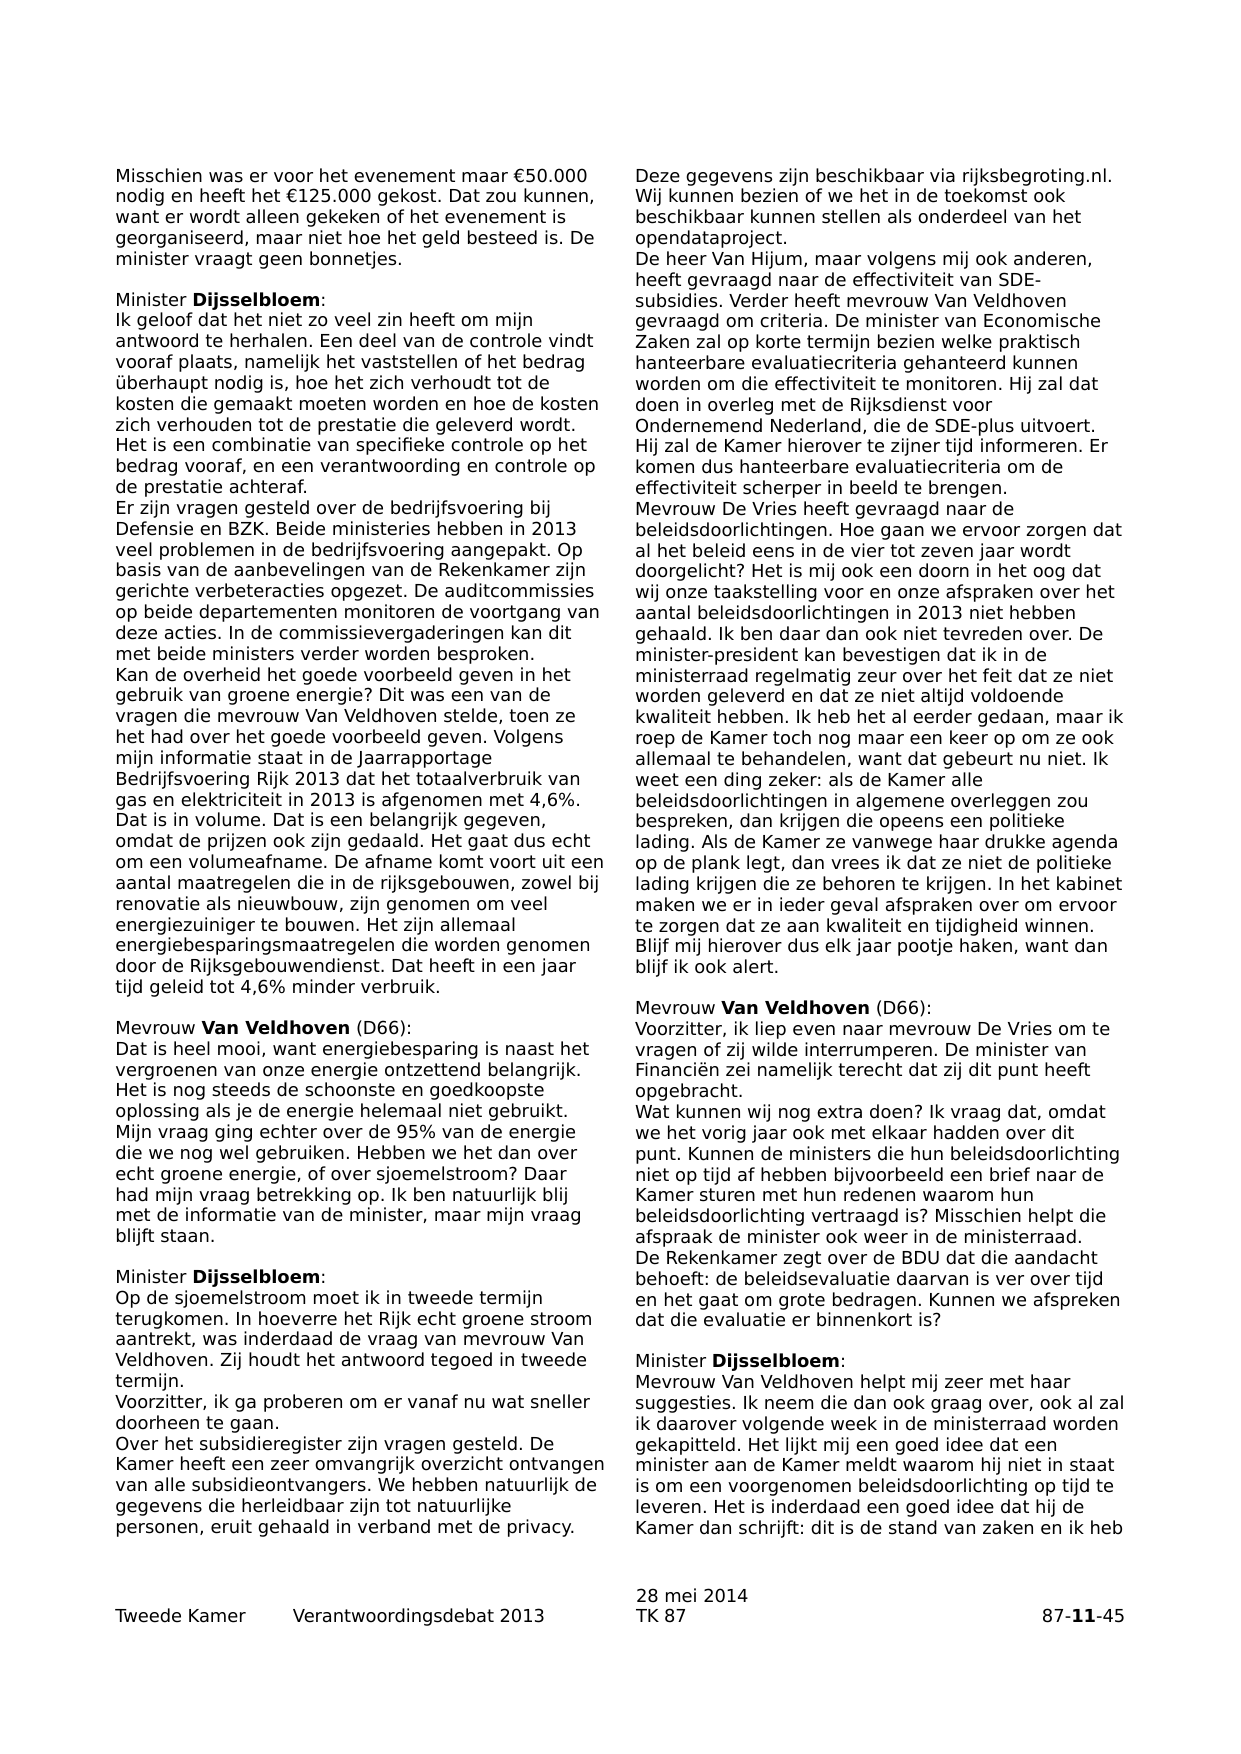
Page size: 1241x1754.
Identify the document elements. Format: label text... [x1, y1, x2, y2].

text Ik geloof dat het niet zo veel zin heeft om mijn antwoord te herhalen. Een deel van de controle vindt vooraf plaats, namelijk het vaststellen of het bedrag überhaupt nodig is, hoe het zich verhoudt tot de kosten die gemaakt moeten worden en hoe de kosten zich verhouden tot de prestatie die geleverd wordt. Het is een combinatie van specifieke controle op het bedrag vooraf, en een verantwoording en controle op de prestatie achteraf. [115, 310, 605, 498]
text Er zijn vragen gesteld over de bedrijfsvoering bij Defensie en BZK. Beide ministeries hebben in 2013 veel problemen in de bedrijfsvoering aangepakt. Op basis van de aanbevelingen van de Rekenkamer zijn gerichte verbeteracties opgezet. De auditcommissies op beide departementen monitoren de voortgang van deze acties. In de commissievergaderingen kan dit met beide ministers verder worden besproken. [115, 498, 605, 664]
text Op de sjoemelstroom moet ik in tweede termijn terugkomen. In hoeverre het Rijk echt groene stroom aantrekt, was inderdaad de vraag van mevrouw Van Veldhoven. Zij houdt het antwoord tegoed in tweede termijn. [115, 1287, 605, 1392]
text Voorzitter, ik ga proberen om er vanaf nu wat sneller doorheen te gaan. [115, 1392, 605, 1433]
text Minister Dijsselbloem: [115, 1267, 605, 1287]
text Wat kunnen wij nog extra doen? Ik vraag dat, omdat we het vorig jaar ook met elkaar hadden over dit punt. Kunnen de ministers die hun beleidsdoorlichting niet op tijd af hebben bijvoorbeeld een brief naar de Kamer sturen met hun redenen waarom hun beleidsdoorlichting vertraagd is? Misschien helpt die afspraak de minister ook weer in de ministerraad. [635, 1102, 1125, 1248]
text De Rekenkamer zegt over de BDU dat die aandacht behoeft: de beleidsevaluatie daarvan is ver over tijd en het gaat om grote bedragen. Kunnen we afspreken dat die evaluatie er binnenkort is? [635, 1248, 1125, 1331]
text Mevrouw Van Veldhoven (D66): [115, 1018, 605, 1038]
text Kan de overheid het goede voorbeeld geven in het gebruik van groene energie? Dit was een van de vragen die mevrouw Van Veldhoven stelde, toen ze het had over het goede voorbeeld geven. Volgens mijn informatie staat in de Jaarrapportage Bedrijfsvoering Rijk 2013 dat het totaalverbruik van gas en elektriciteit in 2013 is afgenomen met 4,6%. Dat is in volume. Dat is een belangrijk gegeven, omdat de prijzen ook zijn gedaald. Het gaat dus echt om een volumeafname. De afname komt voort uit een aantal maatregelen die in de rijksgebouwen, zowel bij renovatie als nieuwbouw, zijn genomen om veel energiezuiniger te bouwen. Het zijn allemaal energiebesparingsmaatregelen die worden genomen door de Rijksgebouwendienst. Dat heeft in een jaar tijd geleid tot 4,6% minder verbruik. [115, 664, 605, 998]
text Mevrouw Van Veldhoven helpt mij zeer met haar suggesties. Ik neem die dan ook graag over, ook al zal ik daarover volgende week in de ministerraad worden gekapitteld. Het lijkt mij een goed idee dat een minister aan de Kamer meldt waarom hij niet in staat is om een voorgenomen beleidsdoorlichting op tijd te leveren. Het is inderdaad een goed idee dat hij de Kamer dan schrijft: dit is de stand van zaken en ik heb [635, 1372, 1125, 1538]
text Minister Dijsselbloem: [115, 289, 605, 310]
text Voorzitter, ik liep even naar mevrouw De Vries om te vragen of zij wilde interrumperen. De minister van Financiën zei namelijk terecht dat zij dit punt heeft opgebracht. [635, 1018, 1125, 1102]
text De heer Van Hijum, maar volgens mij ook anderen, heeft gevraagd naar de effectiviteit van SDE-subsidies. Verder heeft mevrouw Van Veldhoven gevraagd om criteria. De minister van Economische Zaken zal op korte termijn bezien welke praktisch hanteerbare evaluatiecriteria gehanteerd kunnen worden om die effectiviteit te monitoren. Hij zal dat doen in overleg met de Rijksdienst voor Ondernemend Nederland, die de SDE-plus uitvoert. Hij zal de Kamer hierover te zijner tijd informeren. Er komen dus hanteerbare evaluatiecriteria om de effectiviteit scherper in beeld te brengen. [635, 249, 1125, 499]
text Mevrouw Van Veldhoven (D66): [635, 998, 1125, 1018]
text Minister Dijsselbloem: [635, 1351, 1125, 1372]
text Dat is heel mooi, want energiebesparing is naast het vergroenen van onze energie ontzettend belangrijk. Het is nog steeds de schoonste en goedkoopste oplossing als je de energie helemaal niet gebruikt. Mijn vraag ging echter over de 95% van de energie die we nog wel gebruiken. Hebben we het dan over echt groene energie, of over sjoemelstroom? Daar had mijn vraag betrekking op. Ik ben natuurlijk blij met de informatie van de minister, maar mijn vraag blijft staan. [115, 1038, 605, 1247]
text Deze gegevens zijn beschikbaar via rijksbegroting.nl. Wij kunnen bezien of we het in de toekomst ook beschikbaar kunnen stellen als onderdeel van het opendataproject. [635, 165, 1125, 249]
text Mevrouw De Vries heeft gevraagd naar de beleidsdoorlichtingen. Hoe gaan we ervoor zorgen dat al het beleid eens in de vier tot zeven jaar wordt doorgelicht? Het is mij ook een doorn in het oog dat wij onze taakstelling voor en onze afspraken over het aantal beleidsdoorlichtingen in 2013 niet hebben gehaald. Ik ben daar dan ook niet tevreden over. De minister-president kan bevestigen dat ik in de ministerraad regelmatig zeur over het feit dat ze niet worden geleverd en dat ze niet altijd voldoende kwaliteit hebben. Ik heb het al eerder gedaan, maar ik roep de Kamer toch nog maar een keer op om ze ook allemaal te behandelen, want dat gebeurt nu niet. Ik weet een ding zeker: als de Kamer alle beleidsdoorlichtingen in algemene overleggen zou bespreken, dan krijgen die opeens een politieke lading. Als de Kamer ze vanwege haar drukke agenda op de plank legt, dan vrees ik dat ze niet de politieke lading krijgen die ze behoren te krijgen. In het kabinet maken we er in ieder geval afspraken over om ervoor te zorgen dat ze aan kwaliteit en tijdigheid winnen. Blijf mij hierover dus elk jaar pootje haken, want dan blijf ik ook alert. [635, 499, 1125, 978]
text Over het subsidieregister zijn vragen gesteld. De Kamer heeft een zeer omvangrijk overzicht ontvangen van alle subsidieontvangers. We hebben natuurlijk de gegevens die herleidbaar zijn tot natuurlijke personen, eruit gehaald in verband met de privacy. [115, 1433, 605, 1537]
text Misschien was er voor het evenement maar €50.000 nodig en heeft het €125.000 gekost. Dat zou kunnen, want er wordt alleen gekeken of het evenement is georganiseerd, maar niet hoe het geld besteed is. De minister vraagt geen bonnetjes. [115, 165, 605, 269]
